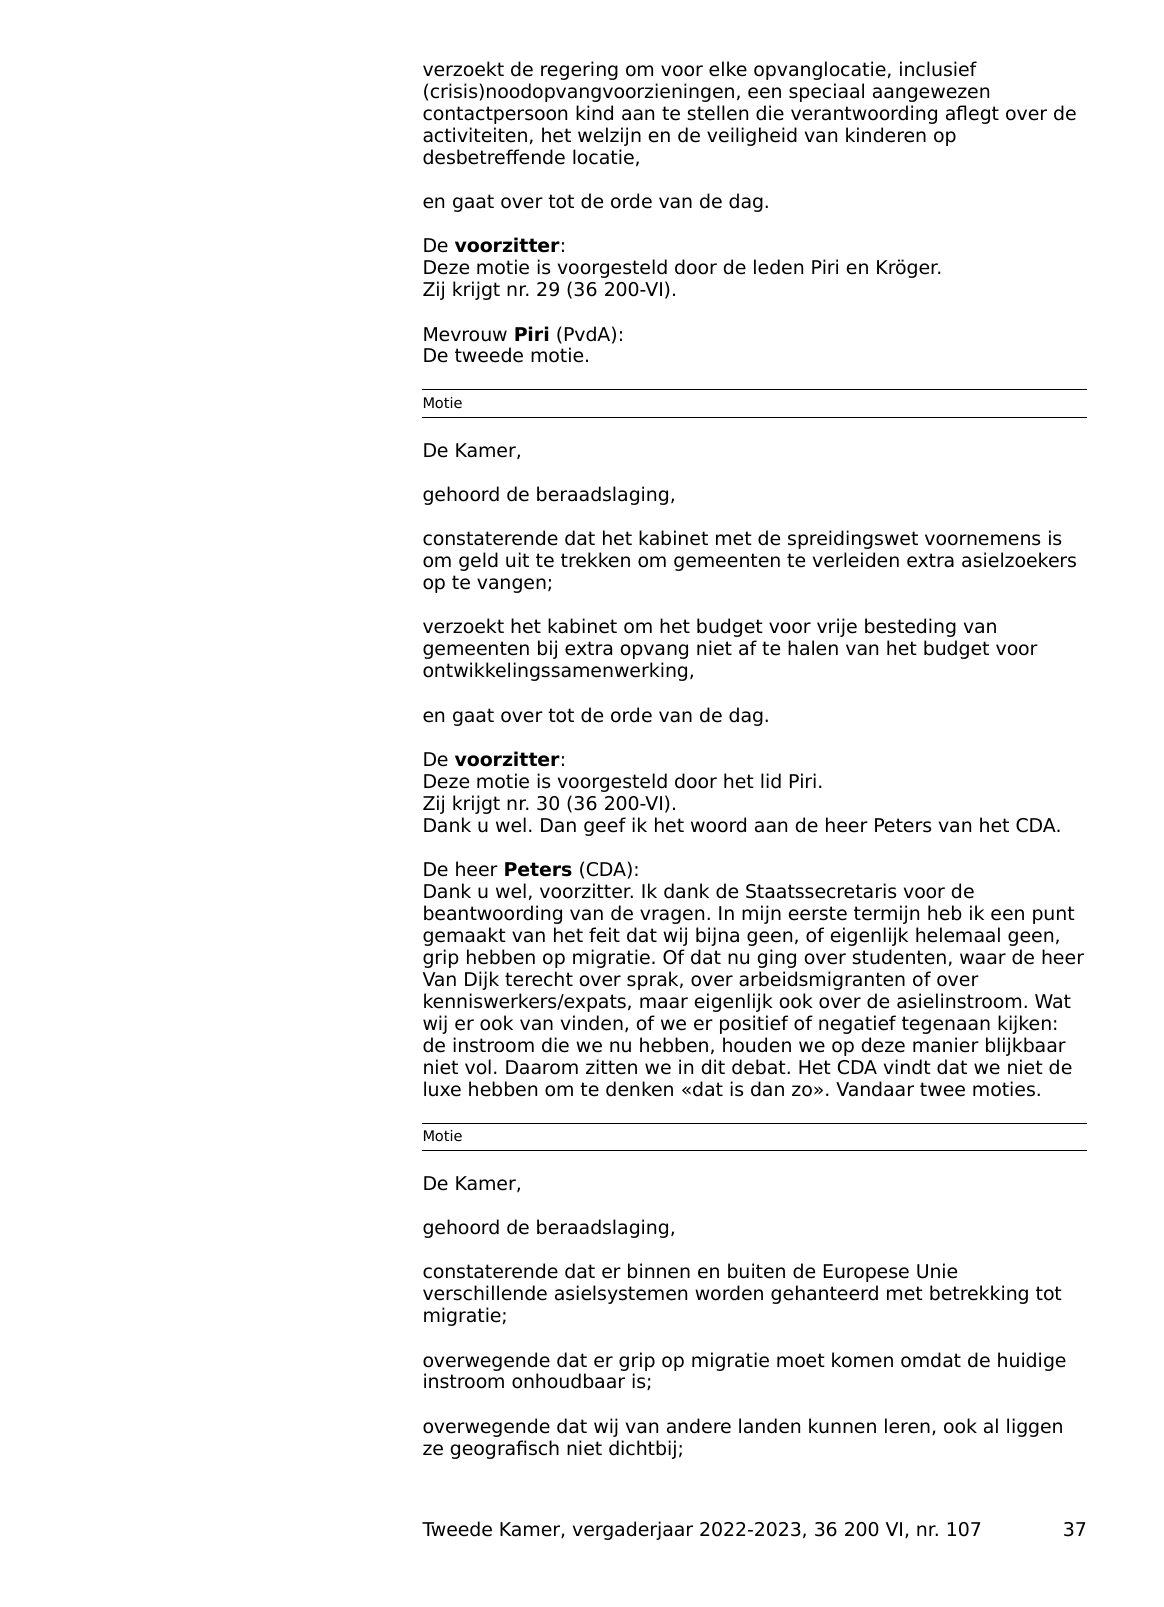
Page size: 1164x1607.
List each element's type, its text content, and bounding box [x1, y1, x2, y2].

text Zij krijgt nr. 30 (36 200-VI). [422, 793, 1087, 814]
table_header Motie [422, 1124, 1087, 1150]
text De heer Peters (CDA): [422, 859, 1087, 881]
text Dank u wel, voorzitter. Ik dank de Staatssecretaris voor de beantwoording van de vragen. In mijn eerste termijn heb ik een punt gemaakt van het feit dat wij bijna geen, of eigenlijk helemaal geen, grip hebben op migratie. Of dat nu ging over studenten, waar de heer Van Dijk terecht over sprak, over arbeidsmigranten of over kenniswerkers/expats, maar eigenlijk ook over de asielinstroom. Wat wij er ook van vinden, of we er positief of negatief tegenaan kijken: de instroom die we nu hebben, houden we op deze manier blijkbaar niet vol. Daarom zitten we in dit debat. Het CDA vindt dat we niet de luxe hebben om te denken «dat is dan zo». Vandaar twee moties. [422, 881, 1087, 1101]
text verzoekt het kabinet om het budget voor vrije besteding van gemeenten bij extra opvang niet af te halen van het budget voor ontwikkelingssamenwerking, [422, 616, 1087, 682]
text De voorzitter: [422, 235, 1087, 257]
text De tweede motie. [422, 345, 1087, 367]
table_header Motie [422, 390, 1087, 417]
text verzoekt de regering om voor elke opvanglocatie, inclusief (crisis)noodopvangvoorzieningen, een speciaal aangewezen contactpersoon kind aan te stellen die verantwoording aflegt over de activiteiten, het welzijn en de veiligheid van kinderen op desbetreffende locatie, [422, 59, 1087, 169]
text en gaat over tot de orde van de dag. [422, 704, 1087, 726]
text De Kamer, [422, 440, 1087, 462]
text Deze motie is voorgesteld door de leden Piri en Kröger. [422, 257, 1087, 279]
text gehoord de beraadslaging, [422, 1217, 1087, 1239]
text en gaat over tot de orde van de dag. [422, 191, 1087, 213]
text De Kamer, [422, 1173, 1087, 1195]
text constaterende dat er binnen en buiten de Europese Unie verschillende asielsystemen worden gehanteerd met betrekking tot migratie; [422, 1261, 1087, 1327]
text De voorzitter: [422, 749, 1087, 771]
text Zij krijgt nr. 29 (36 200-VI). [422, 279, 1087, 301]
text gehoord de beraadslaging, [422, 484, 1087, 506]
text Mevrouw Piri (PvdA): [422, 323, 1087, 345]
text overwegende dat er grip op migratie moet komen omdat de huidige instroom onhoudbaar is; [422, 1349, 1087, 1393]
text constaterende dat het kabinet met de spreidingswet voornemens is om geld uit te trekken om gemeenten te verleiden extra asielzoekers op te vangen; [422, 528, 1087, 594]
text Dank u wel. Dan geef ik het woord aan de heer Peters van het CDA. [422, 814, 1087, 837]
text overwegende dat wij van andere landen kunnen leren, ook al liggen ze geografisch niet dichtbij; [422, 1416, 1087, 1459]
text Deze motie is voorgesteld door het lid Piri. [422, 771, 1087, 793]
